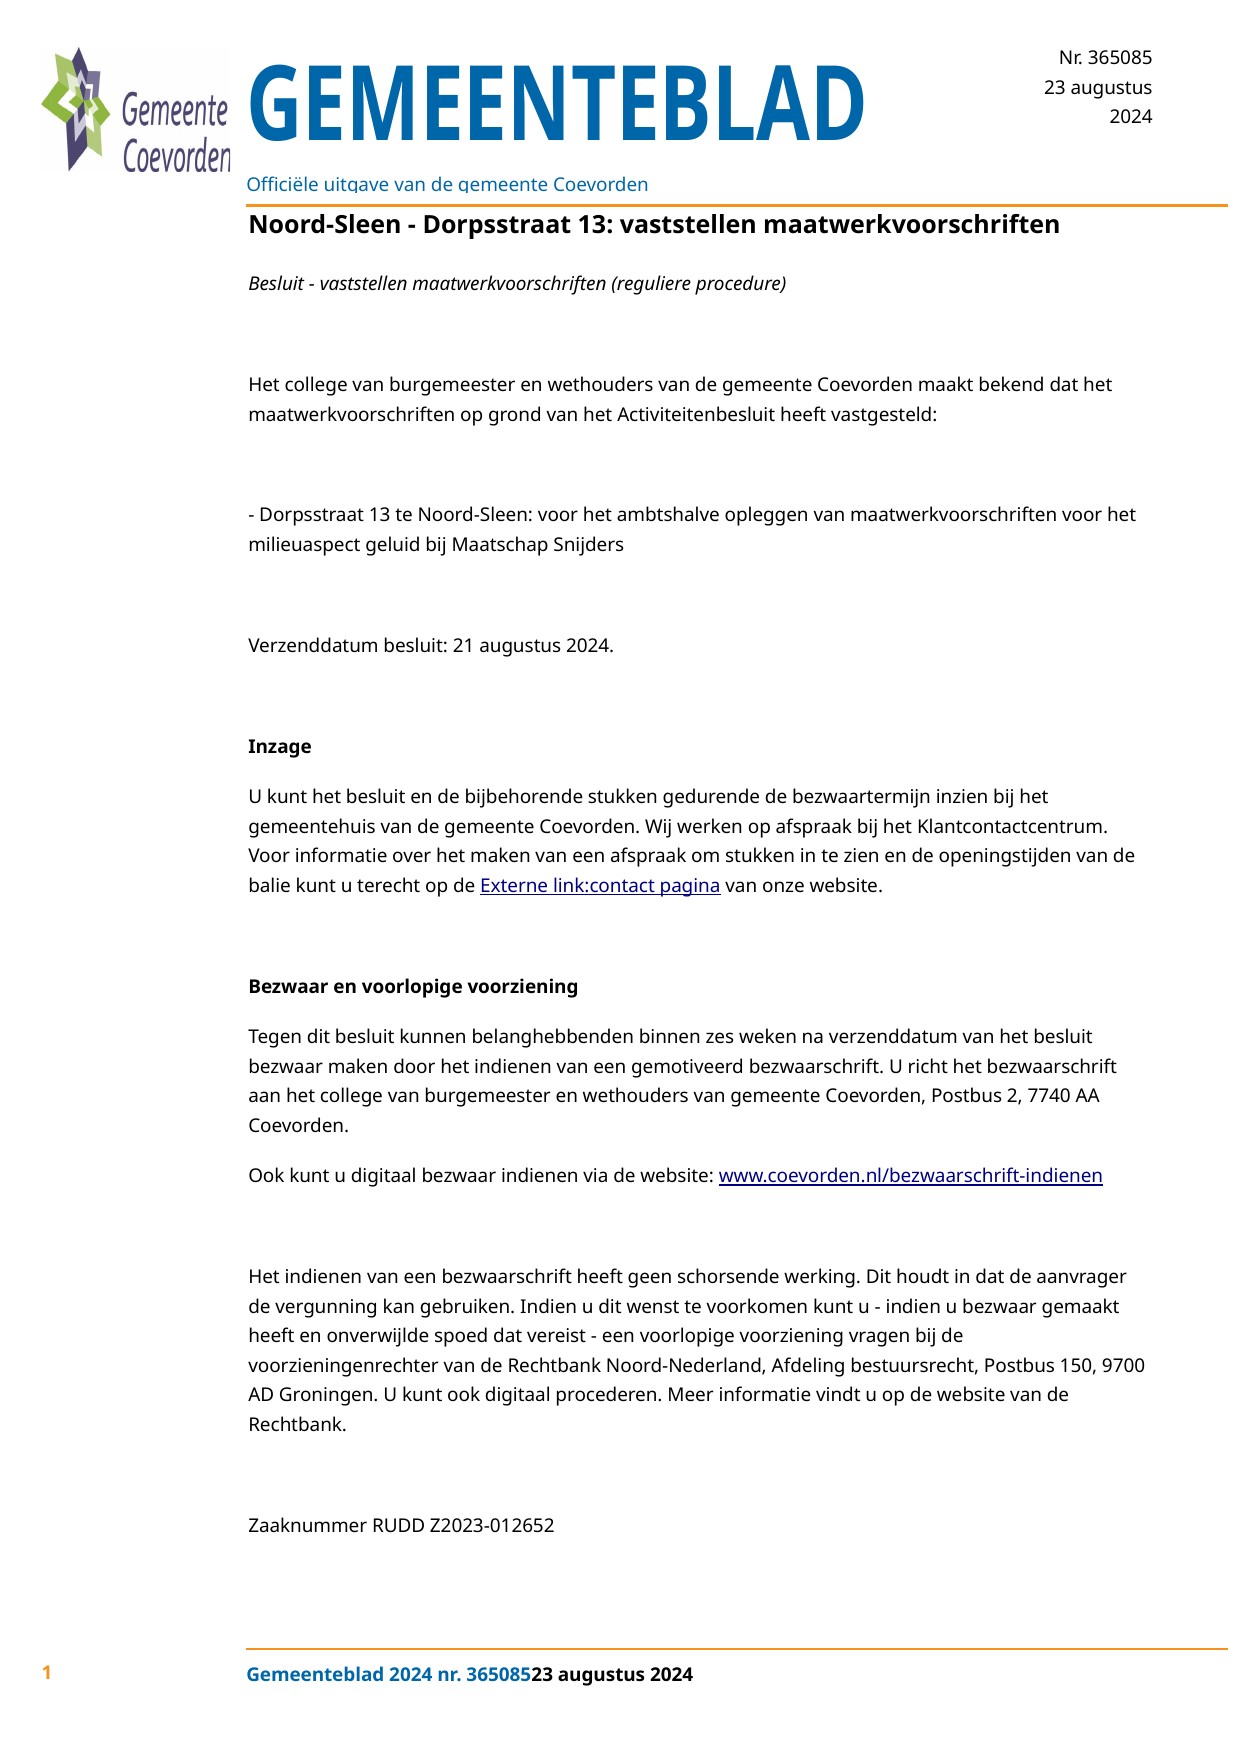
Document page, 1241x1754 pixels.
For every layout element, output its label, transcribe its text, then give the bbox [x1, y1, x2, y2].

picture [41, 47, 231, 172]
text Zaaknummer RUDD Z2023-012652 [248, 1512, 1152, 1538]
text Besluit - vaststellen maatwerkvoorschriften (reguliere procedure) [248, 270, 1152, 296]
text Inzage [248, 733, 1152, 758]
text Tegen dit besluit kunnen belanghebbenden binnen zes weken na verzenddatum van het besluit bezwaar maken door het indienen van een gemotiveerd bezwaarschrift. U richt het bezwaarschrift aan het college van burgemeester en wethouders van gemeente Coevorden, Postbus 2, 7740 AA Coevorden. [248, 1023, 1152, 1138]
text Noord-Sleen - Dorpsstraat 13: vaststellen maatwerkvoorschriften [248, 207, 1152, 241]
text Bezwaar en voorlopige voorziening [248, 973, 1152, 998]
text Het college van burgemeester en wethouders van de gemeente Coevorden maakt bekend dat het maatwerkvoorschriften op grond van het Activiteitenbesluit heeft vastgesteld: [248, 371, 1152, 426]
text U kunt het besluit en de bijbehorende stukken gedurende de bezwaartermijn inzien bij het gemeentehuis van de gemeente Coevorden. Wij werken op afspraak bij het Klantcontactcentrum. Voor informatie over het maken van een afspraak om stukken in te zien en de openingstijden van de balie kunt u terecht op de Externe link:contact pagina van onze website. [248, 783, 1152, 898]
text Het indienen van een bezwaarschrift heeft geen schorsende werking. Dit houdt in dat de aanvrager de vergunning kan gebruiken. Indien u dit wenst te voorkomen kunt u - indien u bezwaar gemaakt heeft en onverwijlde spoed dat vereist - een voorlopige voorziening vragen bij de voorzieningenrechter van de Rechtbank Noord-Nederland, Afdeling bestuursrecht, Postbus 150, 9700 AD Groningen. U kunt ook digitaal procederen. Meer informatie vindt u op de website van de Rechtbank. [248, 1263, 1152, 1437]
text Ook kunt u digitaal bezwaar indienen via de website: www.coevorden.nl/bezwaarschrift-indienen [248, 1162, 1152, 1188]
text Verzenddatum besluit: 21 augustus 2024. [248, 632, 1152, 658]
text - Dorpsstraat 13 te Noord-Sleen: voor het ambtshalve opleggen van maatwerkvoorschriften voor het milieuaspect geluid bij Maatschap Snijders [248, 502, 1152, 557]
